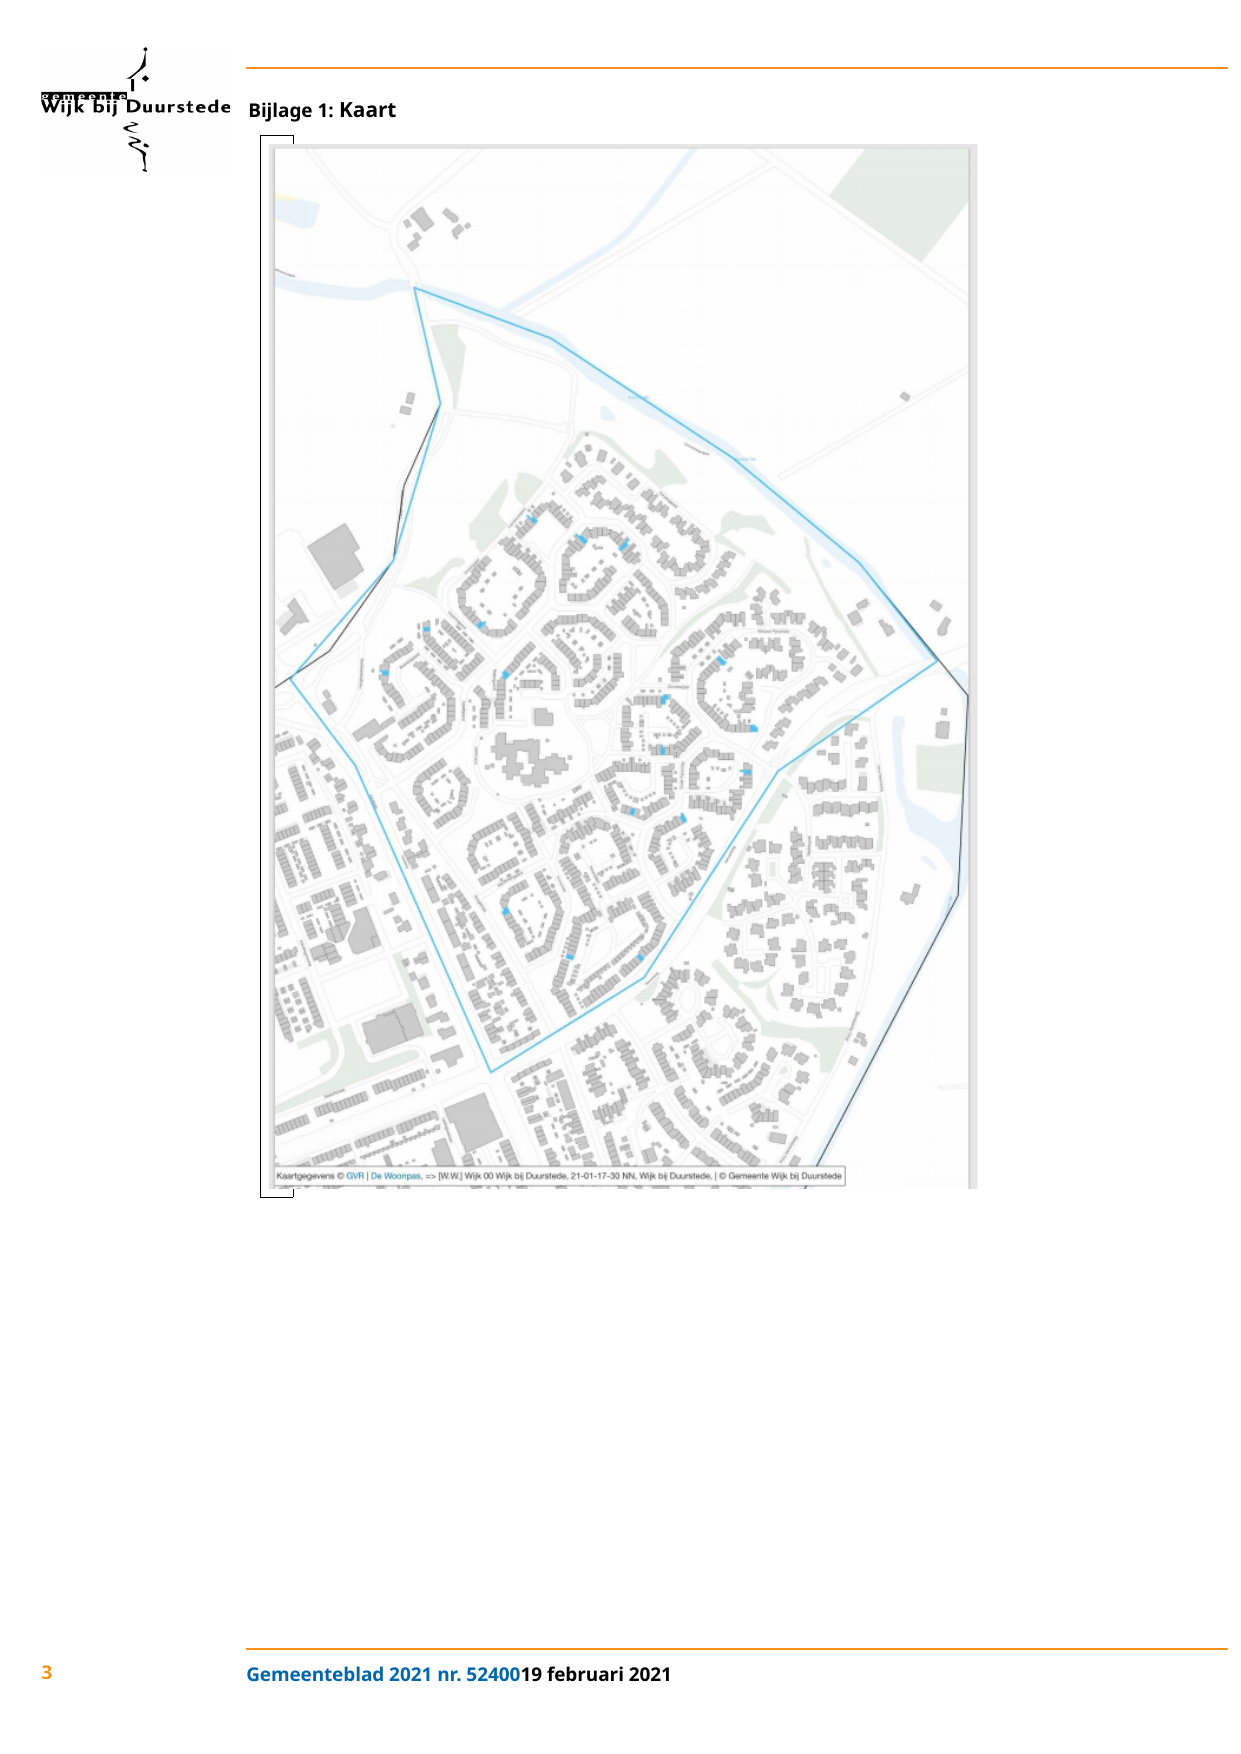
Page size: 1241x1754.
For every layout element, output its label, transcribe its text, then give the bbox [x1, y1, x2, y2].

text Bijlage 1: Kaart [248, 95, 1152, 123]
picture [41, 47, 231, 172]
picture [268, 144, 978, 1189]
